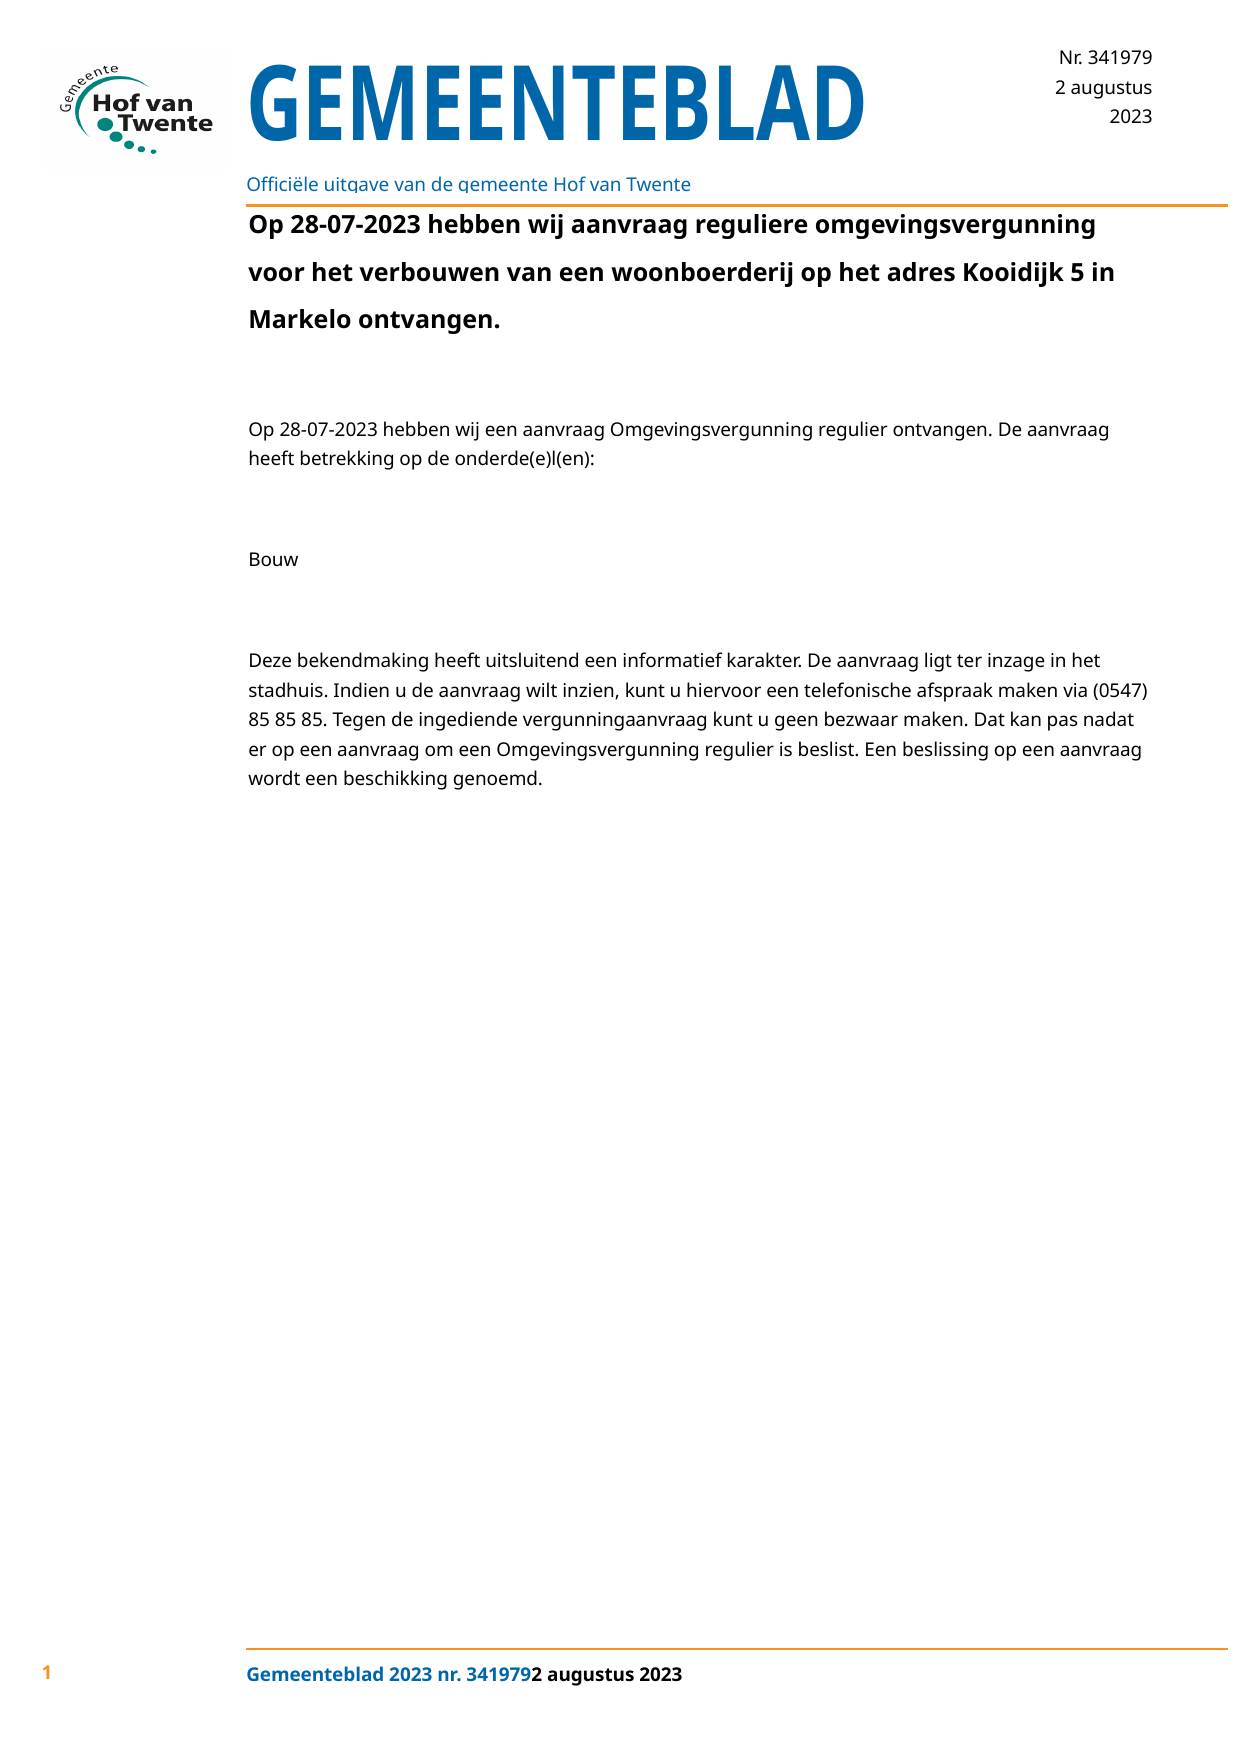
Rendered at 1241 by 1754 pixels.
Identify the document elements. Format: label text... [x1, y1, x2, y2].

text Op 28-07-2023 hebben wij aanvraag reguliere omgevingsvergunning voor het verbouwen van een woonboerderij op het adres Kooidijk 5 in Markelo ontvangen. [248, 207, 1152, 336]
picture [41, 47, 231, 172]
text Bouw [248, 546, 1152, 572]
text Deze bekendmaking heeft uitsluitend een informatief karakter. De aanvraag ligt ter inzage in het stadhuis. Indien u de aanvraag wilt inzien, kunt u hiervoor een telefonische afspraak maken via (0547) 85 85 85. Tegen de ingediende vergunningaanvraag kunt u geen bezwaar maken. Dat kan pas nadat er op een aanvraag om een Omgevingsvergunning regulier is beslist. Een beslissing op een aanvraag wordt een beschikking genoemd. [248, 647, 1152, 791]
text Op 28-07-2023 hebben wij een aanvraag Omgevingsvergunning regulier ontvangen. De aanvraag heeft betrekking op de onderde(e)l(en): [248, 416, 1152, 471]
